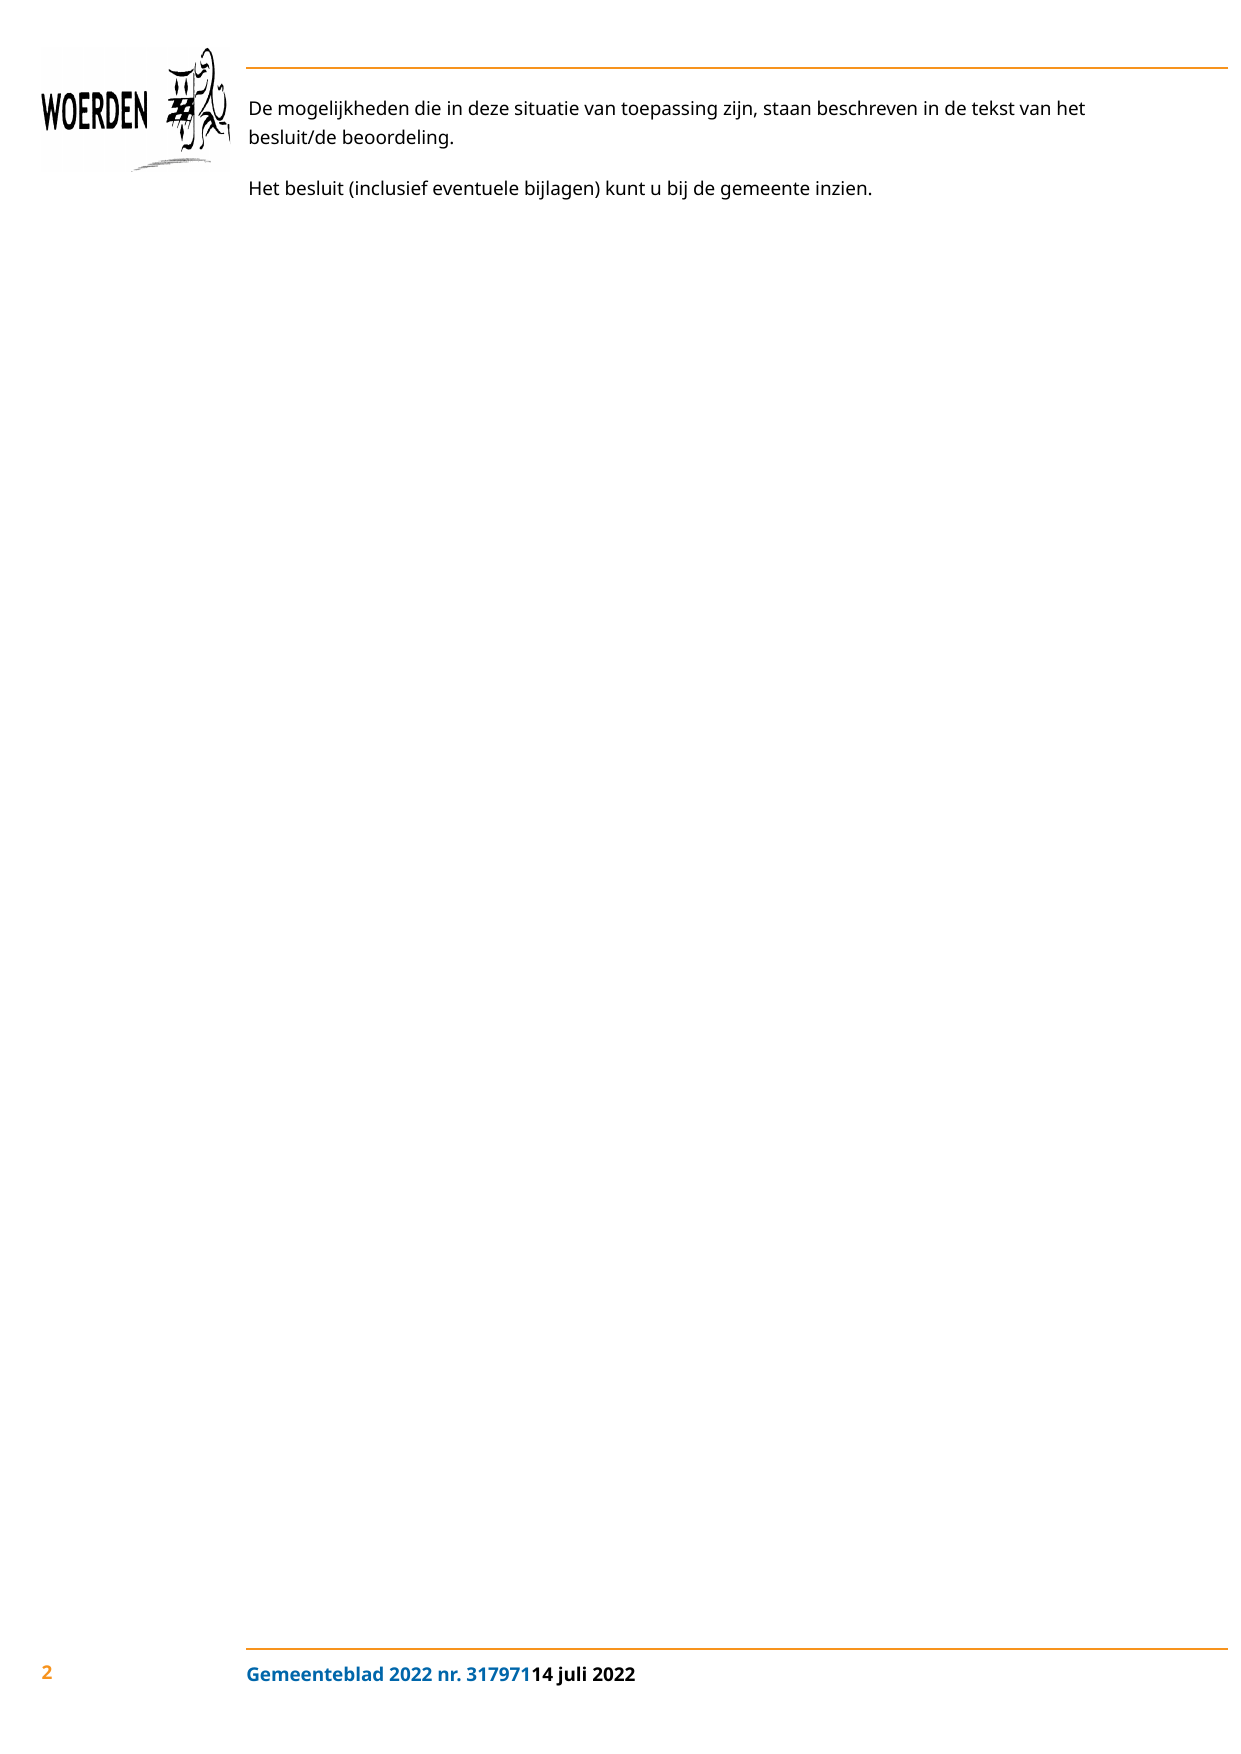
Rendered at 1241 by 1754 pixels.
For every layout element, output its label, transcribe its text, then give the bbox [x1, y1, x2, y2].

picture [41, 47, 231, 172]
text De mogelijkheden die in deze situatie van toepassing zijn, staan beschreven in de tekst van het besluit/de beoordeling. [248, 95, 1152, 150]
text Het besluit (inclusief eventuele bijlagen) kunt u bij de gemeente inzien. [248, 175, 1152, 201]
